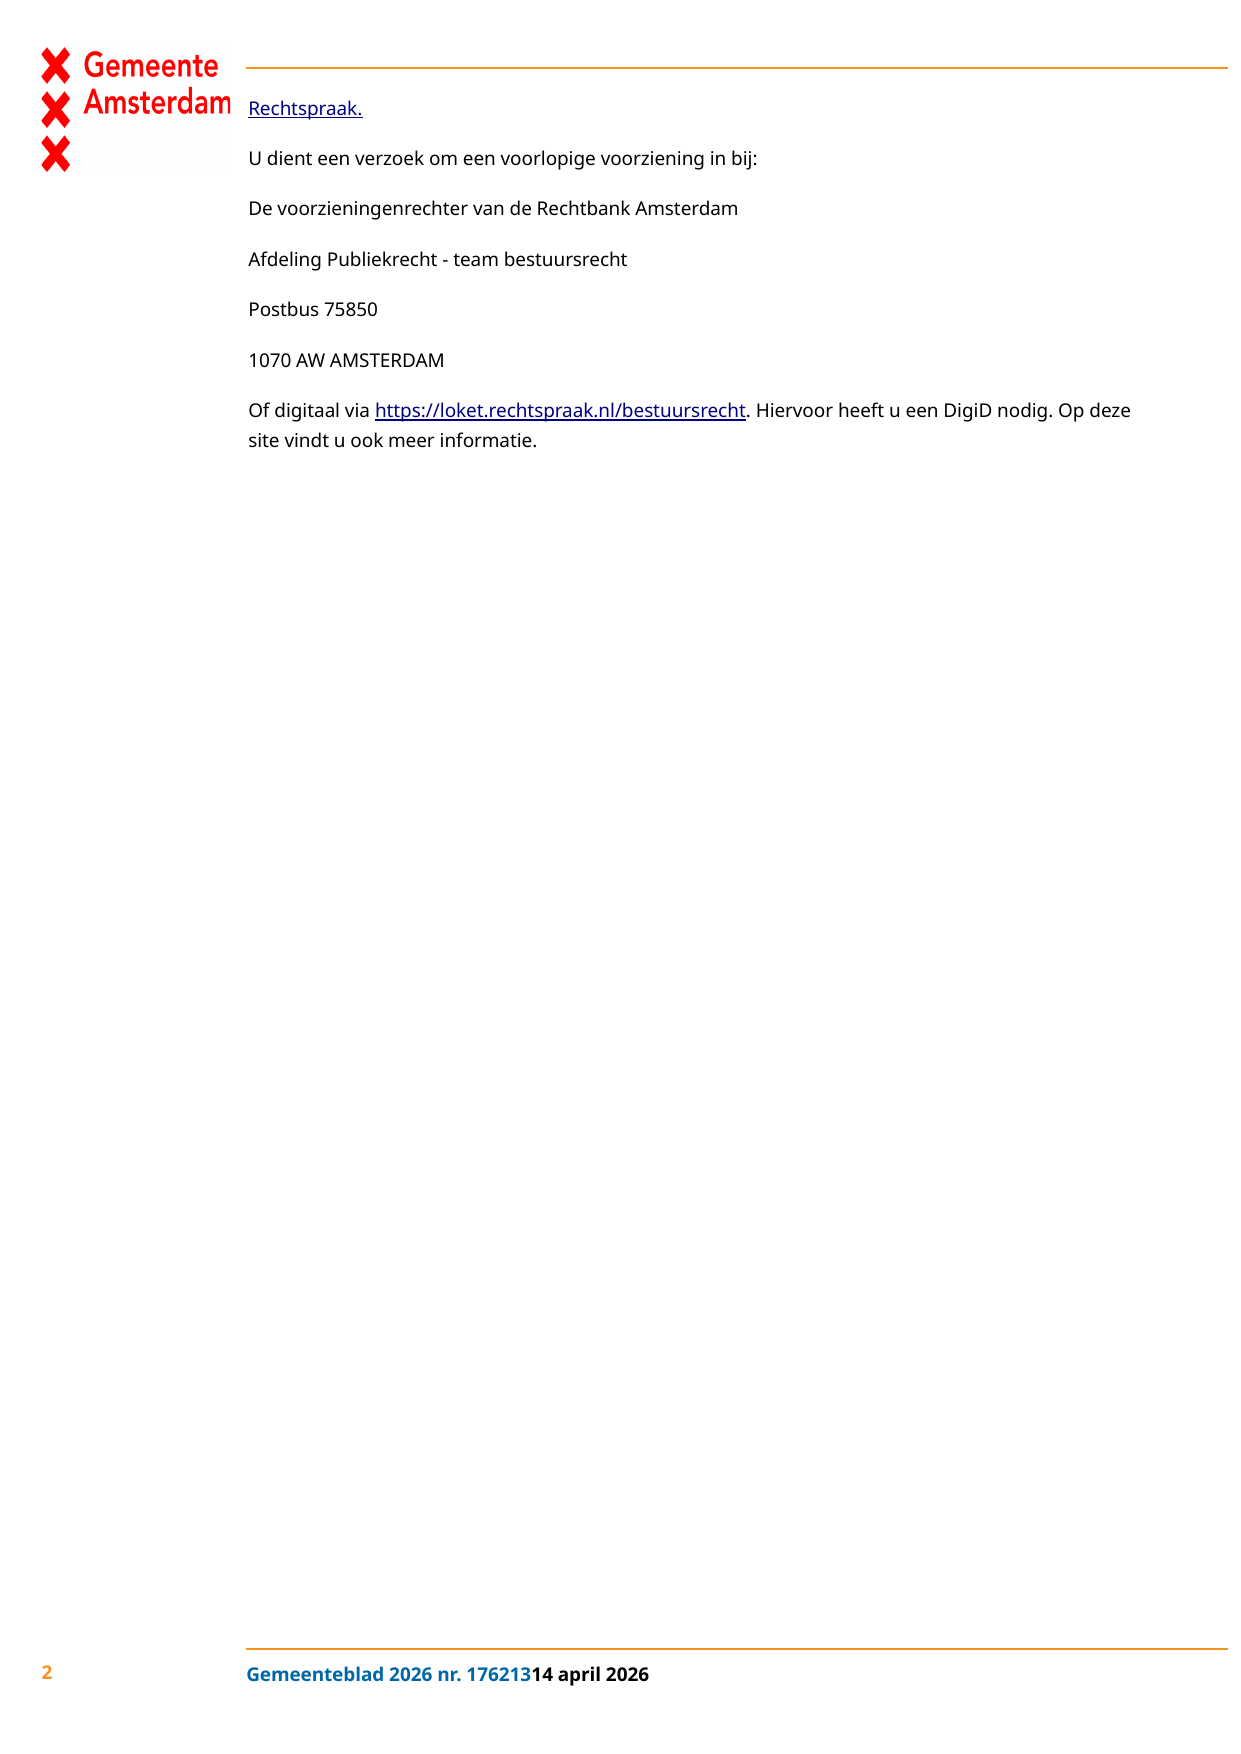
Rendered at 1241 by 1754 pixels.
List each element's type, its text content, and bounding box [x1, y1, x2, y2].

text De voorzieningenrechter van de Rechtbank Amsterdam [248, 196, 1152, 221]
text Afdeling Publiekrecht - team bestuursrecht [248, 246, 1152, 272]
text 1070 AW AMSTERDAM [248, 347, 1152, 373]
text U dient een verzoek om een voorlopige voorziening in bij: [248, 145, 1152, 171]
picture [41, 47, 231, 172]
text Rechtspraak. [248, 95, 1152, 121]
text Of digitaal via https://loket.rechtspraak.nl/bestuursrecht. Hiervoor heeft u een DigiD nodig. Op deze site vindt u ook meer informatie. [248, 397, 1152, 453]
text Postbus 75850 [248, 296, 1152, 322]
